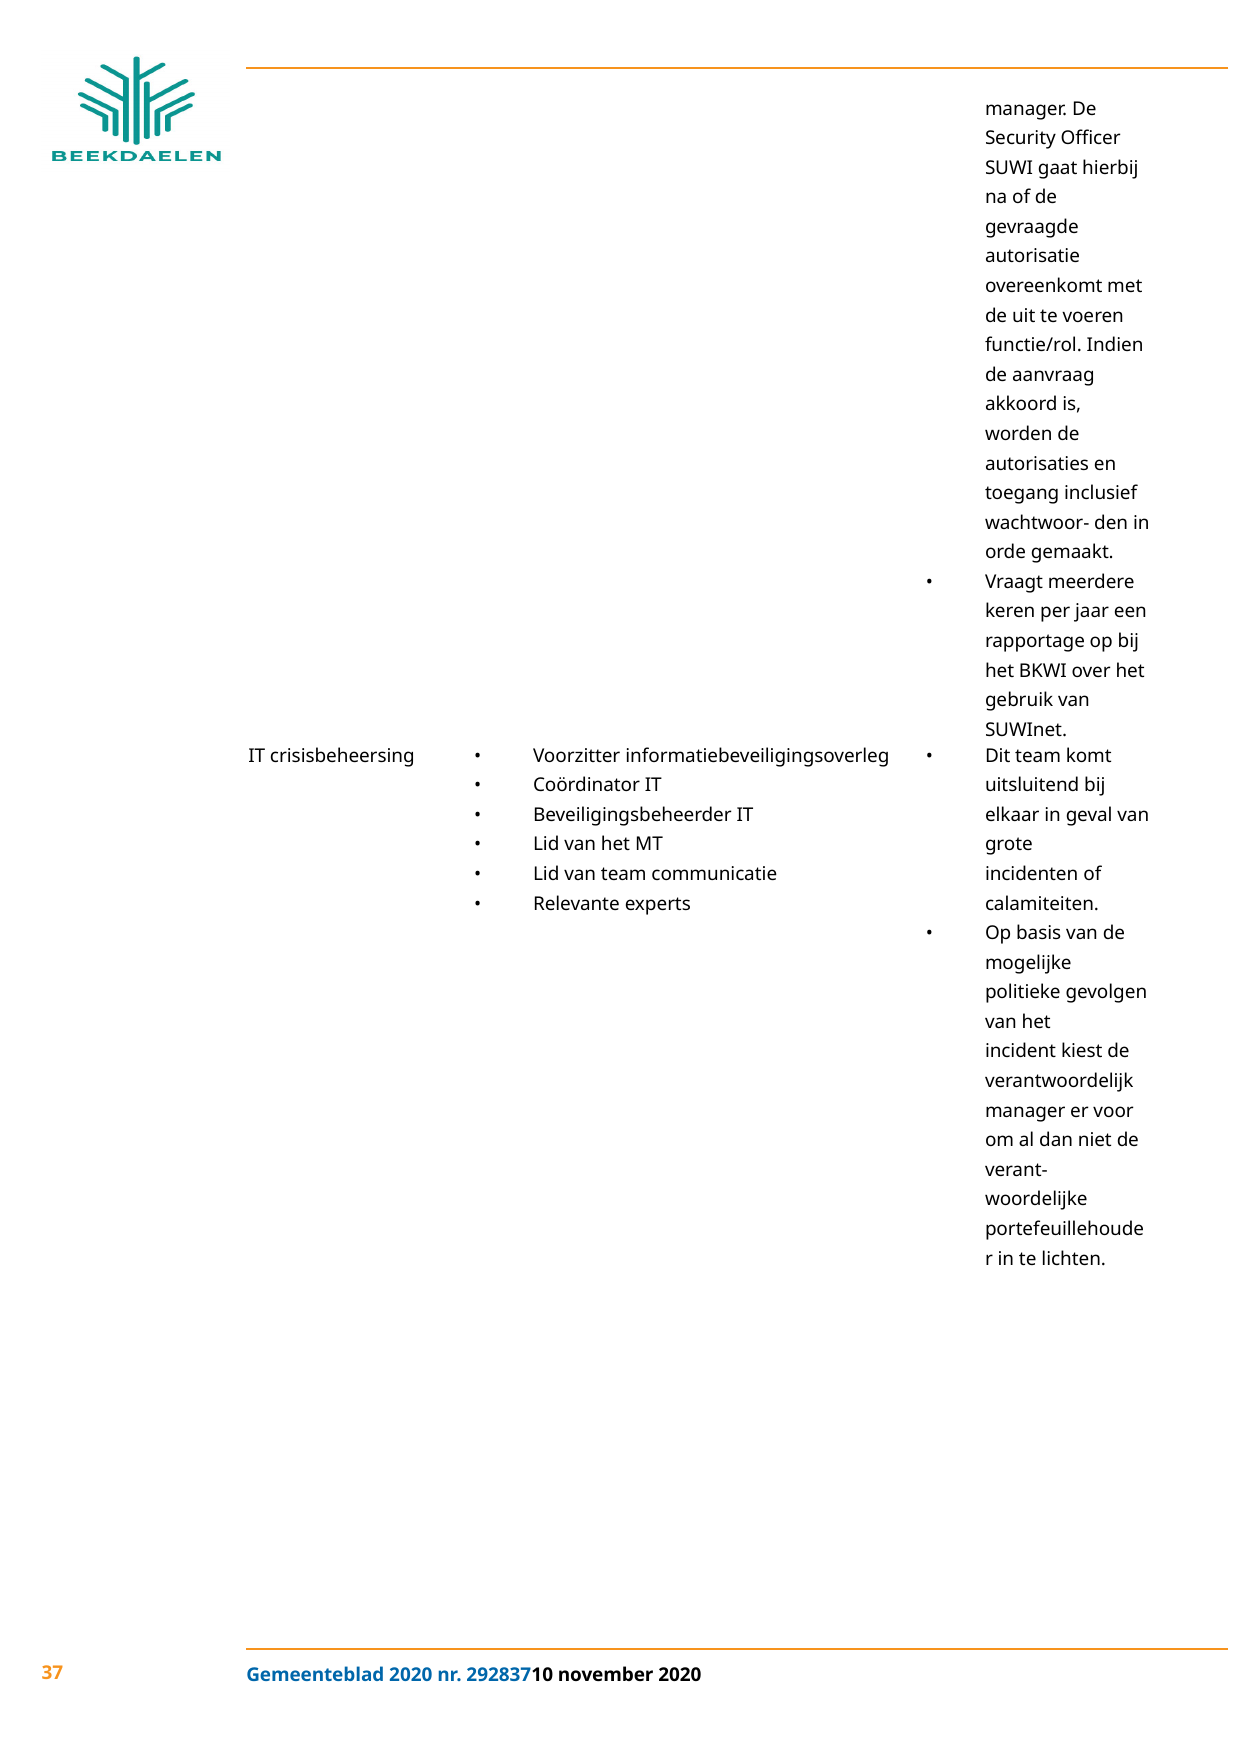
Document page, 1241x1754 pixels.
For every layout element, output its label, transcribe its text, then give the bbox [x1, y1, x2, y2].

table_cell IT crisisbeheersing [248, 742, 474, 1270]
table_cell Voorzitter informatiebeveiligingsoverleg Coördinator IT Beveiligingsbeheerder IT Lid van het MT Lid van team communicatie Relevante experts [474, 742, 926, 1270]
table_cell [474, 95, 700, 742]
table_cell manager. De Security Officer SUWI gaat hierbij na of de gevraagde autorisatie overeenkomt met de uit te voeren functie/rol. Indien de aanvraag akkoord is, worden de autorisaties en toegang inclusief wachtwoor- den in orde gemaakt. Vraagt meerdere keren per jaar een rapportage op bij het BKWI over het gebruik van SUWInet. [926, 95, 1152, 742]
picture [41, 47, 231, 172]
table_cell -- [700, 95, 926, 742]
table_cell Dit team komt uitsluitend bij elkaar in geval van grote incidenten of calamiteiten. Op basis van de mogelijke politieke gevolgen van het incident kiest de verantwoordelijk manager er voor om al dan niet de verant- woordelijke portefeuillehouder in te lichten. [926, 742, 1152, 1270]
table_cell [248, 95, 474, 742]
